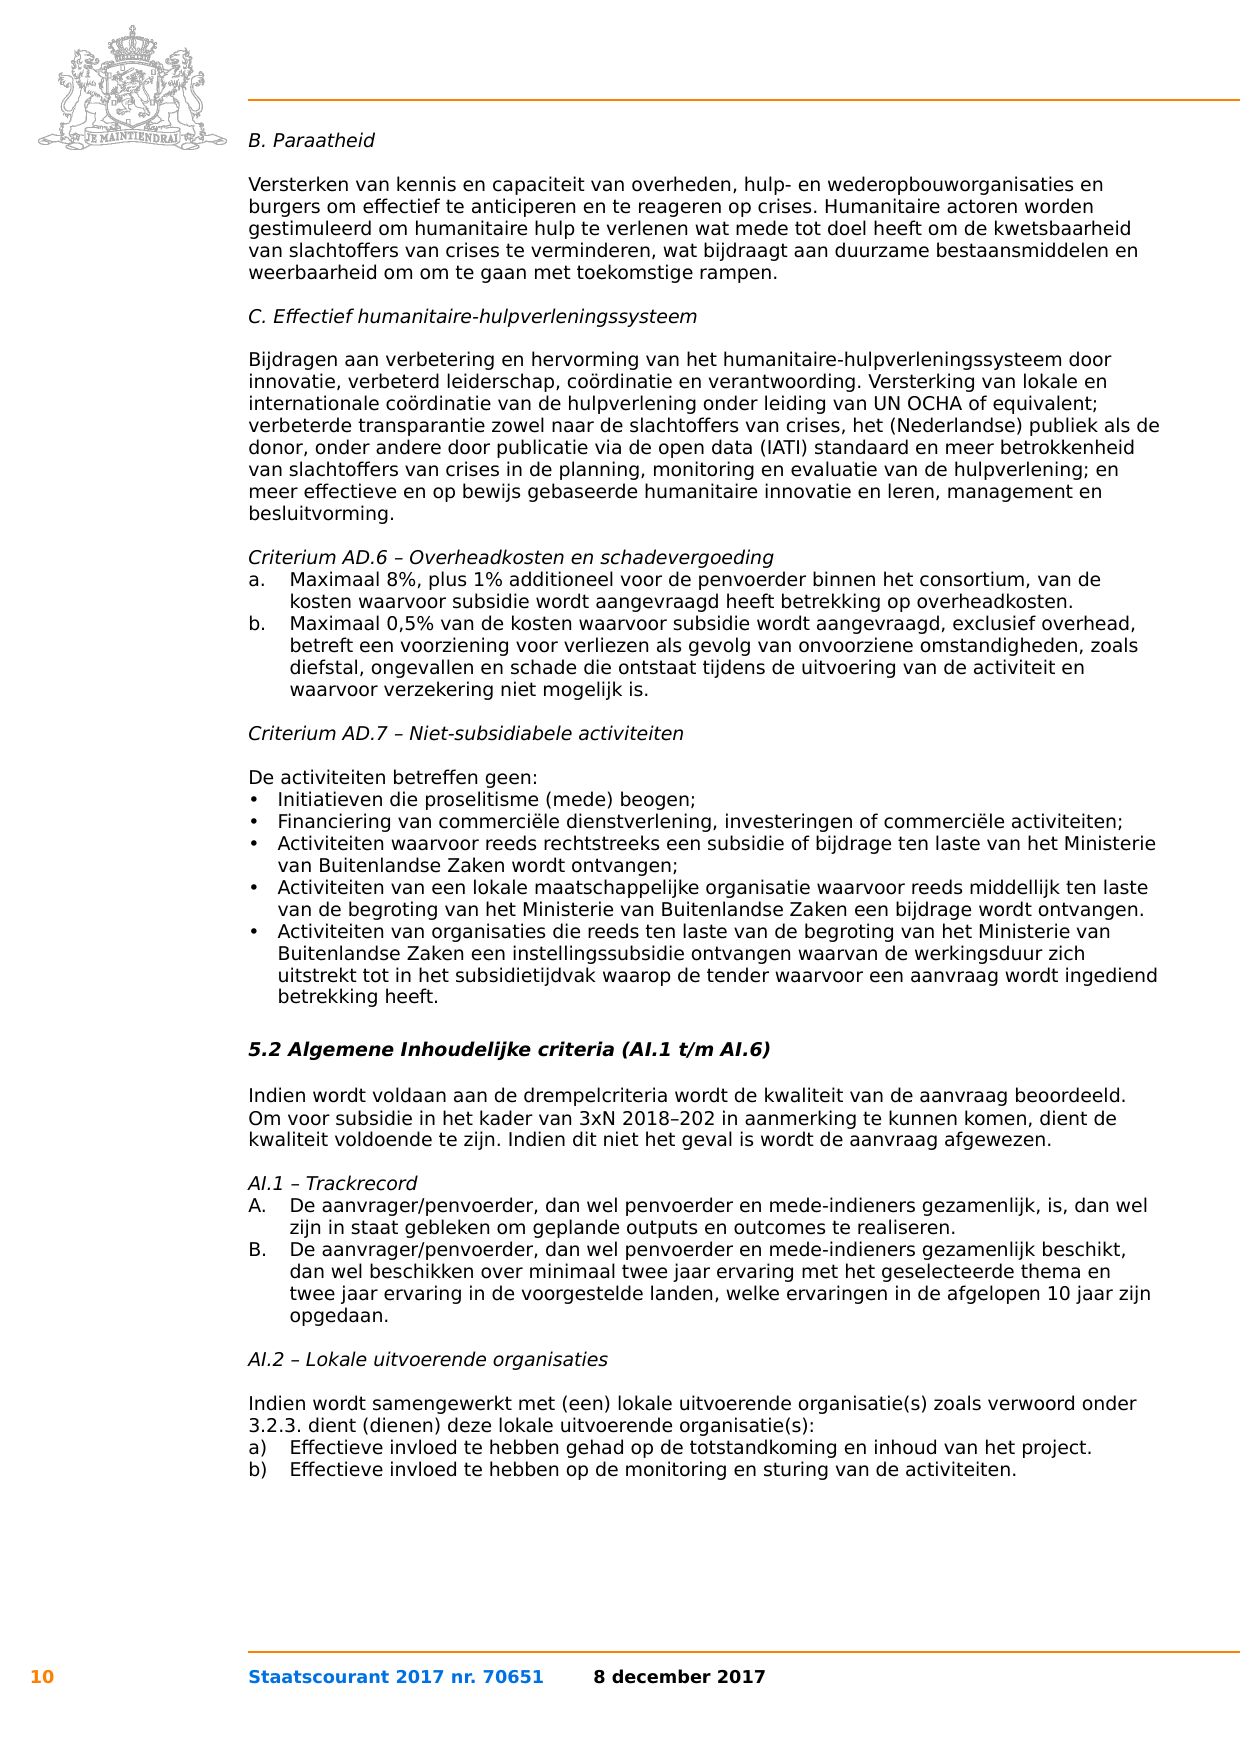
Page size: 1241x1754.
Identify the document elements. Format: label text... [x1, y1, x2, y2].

text b. Maximaal 0,5% van de kosten waarvoor subsidie wordt aangevraagd, exclusief overhead, betreft een voorziening voor verliezen als gevolg van onvoorziene omstandigheden, zoals diefstal, ongevallen en schade die ontstaat tijdens de uitvoering van de activiteit en waarvoor verzekering niet mogelijk is. [248, 613, 1163, 701]
subtitle AI.2 – Lokale uitvoerende organisaties [248, 1349, 1163, 1371]
text b) Effectieve invloed te hebben op de monitoring en sturing van de activiteiten. [248, 1459, 1163, 1481]
text • Financiering van commerciële dienstverlening, investeringen of commerciële activiteiten; [248, 811, 1163, 833]
text Bijdragen aan verbetering en hervorming van het humanitaire-hulpverleningssysteem door innovatie, verbeterd leiderschap, coördinatie en verantwoording. Versterking van lokale en internationale coördinatie van de hulpverlening onder leiding van UN OCHA of equivalent; verbeterde transparantie zowel naar de slachtoffers van crises, het (Nederlandse) publiek als de donor, onder andere door publicatie via de open data (IATI) standaard en meer betrokkenheid van slachtoffers van crises in de planning, monitoring en evaluatie van de hulpverlening; en meer effectieve en op bewijs gebaseerde humanitaire innovatie en leren, management en besluitvorming. [248, 349, 1163, 525]
text A. De aanvrager/penvoerder, dan wel penvoerder en mede-indieners gezamenlijk, is, dan wel zijn in staat gebleken om geplande outputs en outcomes te realiseren. [248, 1195, 1163, 1239]
text • Activiteiten van organisaties die reeds ten laste van de begroting van het Ministerie van Buitenlandse Zaken een instellingssubsidie ontvangen waarvan de werkingsduur zich uitstrekt tot in het subsidietijdvak waarop de tender waarvoor een aanvraag wordt ingediend betrekking heeft. [248, 921, 1163, 1008]
subtitle 5.2 Algemene Inhoudelijke criteria (AI.1 t/m AI.6) [248, 1038, 1163, 1060]
text a. Maximaal 8%, plus 1% additioneel voor de penvoerder binnen het consortium, van de kosten waarvoor subsidie wordt aangevraagd heeft betrekking op overheadkosten. [248, 569, 1163, 613]
text • Initiatieven die proselitisme (mede) beogen; [248, 789, 1163, 811]
text Indien wordt voldaan aan de drempelcriteria wordt de kwaliteit van de aanvraag beoordeeld. Om voor subsidie in het kader van 3xN 2018–202 in aanmerking te kunnen komen, dient de kwaliteit voldoende te zijn. Indien dit niet het geval is wordt de aanvraag afgewezen. [248, 1085, 1163, 1151]
text • Activiteiten van een lokale maatschappelijke organisatie waarvoor reeds middellijk ten laste van de begroting van het Ministerie van Buitenlandse Zaken een bijdrage wordt ontvangen. [248, 877, 1163, 921]
text a) Effectieve invloed te hebben gehad op de totstandkoming en inhoud van het project. [248, 1437, 1163, 1459]
subtitle AI.1 – Trackrecord [248, 1173, 1163, 1195]
subtitle B. Paraatheid [248, 130, 1163, 152]
text Indien wordt samengewerkt met (een) lokale uitvoerende organisatie(s) zoals verwoord onder 3.2.3. dient (dienen) deze lokale uitvoerende organisatie(s): [248, 1393, 1163, 1437]
text De activiteiten betreffen geen: [248, 767, 1163, 789]
text B. De aanvrager/penvoerder, dan wel penvoerder en mede-indieners gezamenlijk beschikt, dan wel beschikken over minimaal twee jaar ervaring met het geselecteerde thema en twee jaar ervaring in de voorgestelde landen, welke ervaringen in de afgelopen 10 jaar zijn opgedaan. [248, 1239, 1163, 1327]
subtitle C. Effectief humanitaire-hulpverleningssysteem [248, 306, 1163, 327]
picture [38, 25, 227, 150]
subtitle Criterium AD.6 – Overheadkosten en schadevergoeding [248, 547, 1163, 569]
text • Activiteiten waarvoor reeds rechtstreeks een subsidie of bijdrage ten laste van het Ministerie van Buitenlandse Zaken wordt ontvangen; [248, 833, 1163, 877]
subtitle Criterium AD.7 – Niet-subsidiabele activiteiten [248, 723, 1163, 745]
text Versterken van kennis en capaciteit van overheden, hulp- en wederopbouworganisaties en burgers om effectief te anticiperen en te reageren op crises. Humanitaire actoren worden gestimuleerd om humanitaire hulp te verlenen wat mede tot doel heeft om de kwetsbaarheid van slachtoffers van crises te verminderen, wat bijdraagt aan duurzame bestaansmiddelen en weerbaarheid om om te gaan met toekomstige rampen. [248, 174, 1163, 284]
